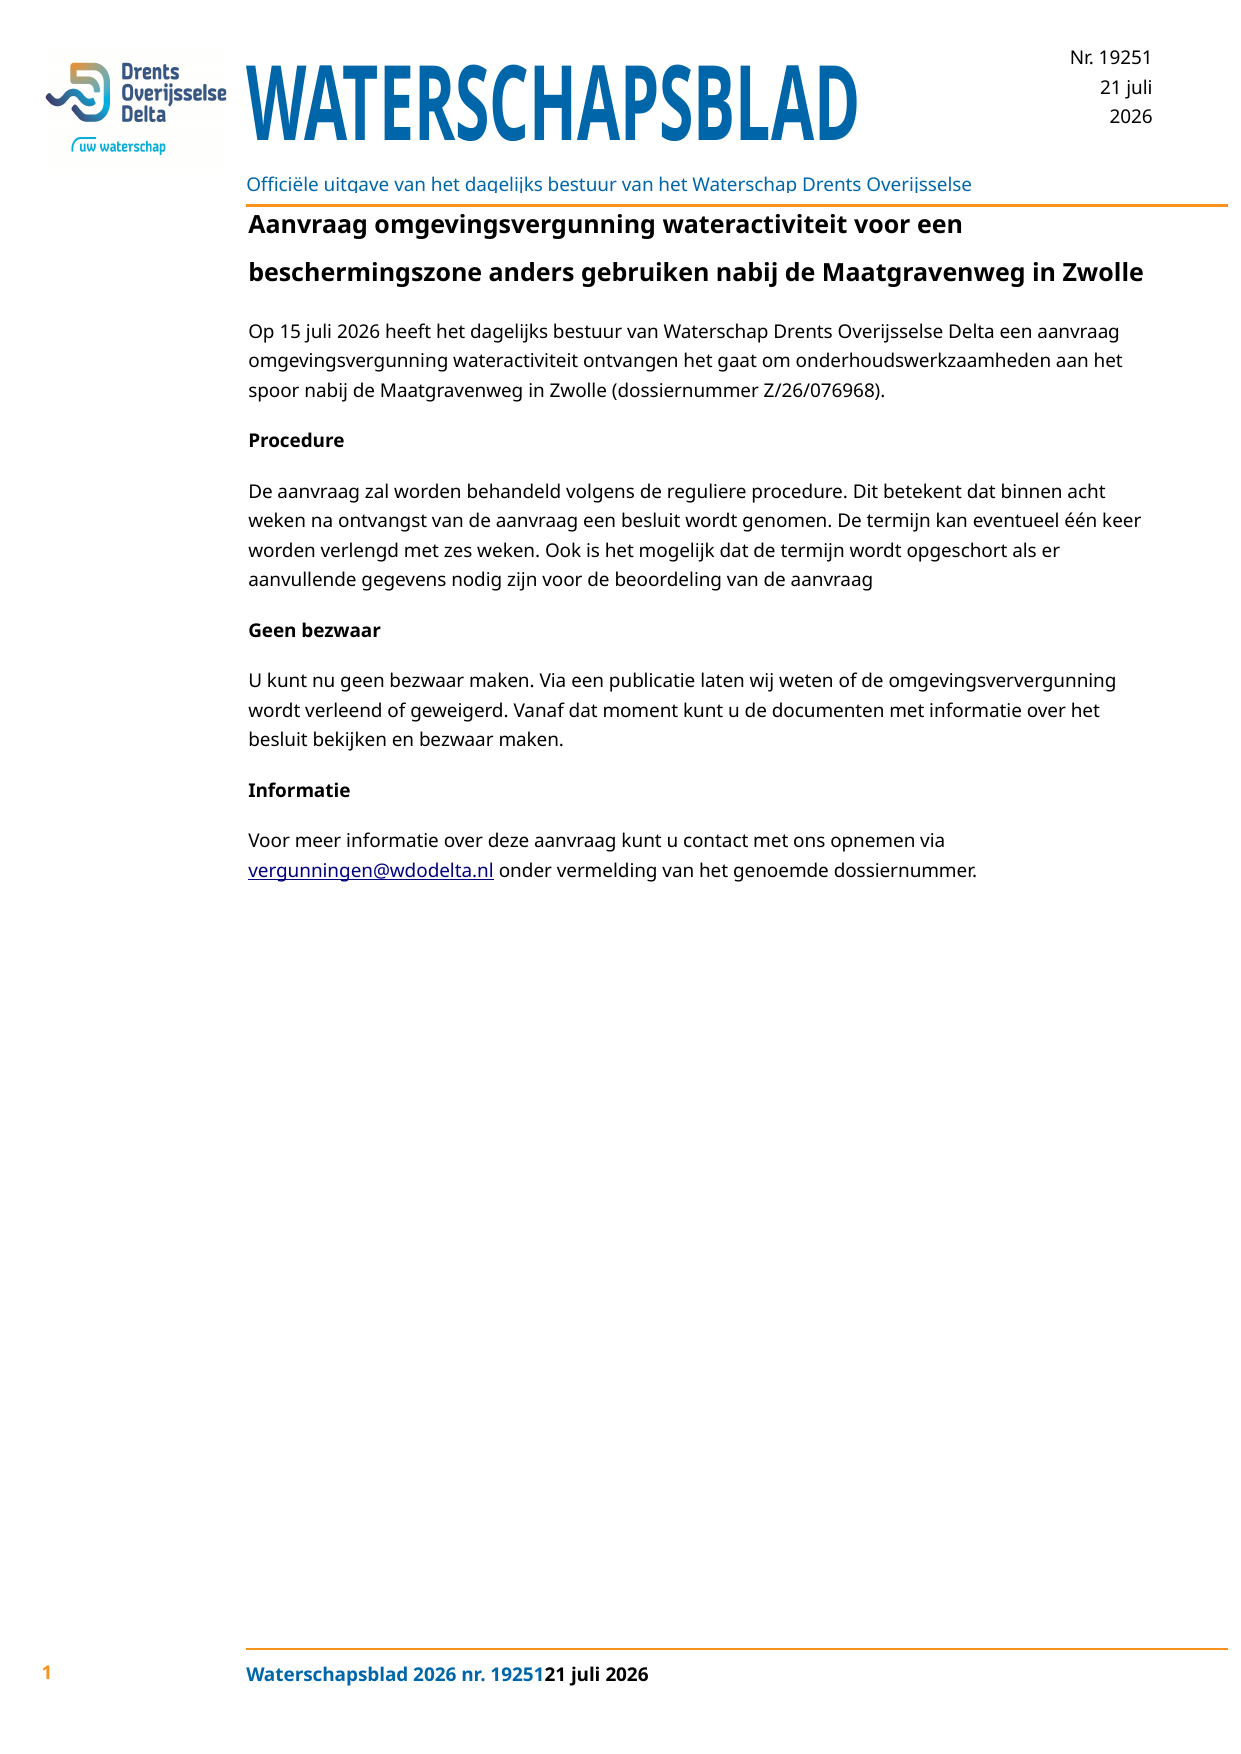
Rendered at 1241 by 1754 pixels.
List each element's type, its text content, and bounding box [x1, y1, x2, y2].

picture [41, 47, 231, 172]
text Procedure [248, 427, 1152, 453]
text U kunt nu geen bezwaar maken. Via een publicatie laten wij weten of de omgevingsververgunning wordt verleend of geweigerd. Vanaf dat moment kunt u de documenten met informatie over het besluit bekijken en bezwaar maken. [248, 667, 1152, 752]
text Geen bezwaar [248, 617, 1152, 643]
text Voor meer informatie over deze aanvraag kunt u contact met ons opnemen via vergunningen@wdodelta.nl onder vermelding van het genoemde dossiernummer. [248, 827, 1152, 883]
text Informatie [248, 777, 1152, 803]
text Aanvraag omgevingsvergunning wateractiviteit voor een beschermingszone anders gebruiken nabij de Maatgravenweg in Zwolle [248, 207, 1152, 288]
text De aanvraag zal worden behandeld volgens de reguliere procedure. Dit betekent dat binnen acht weken na ontvangst van de aanvraag een besluit wordt genomen. De termijn kan eventueel één keer worden verlengd met zes weken. Ook is het mogelijk dat de termijn wordt opgeschort als er aanvullende gegevens nodig zijn voor de beoordeling van de aanvraag [248, 478, 1152, 592]
text Op 15 juli 2026 heeft het dagelijks bestuur van Waterschap Drents Overijsselse Delta een aanvraag omgevingsvergunning wateractiviteit ontvangen het gaat om onderhoudswerkzaamheden aan het spoor nabij de Maatgravenweg in Zwolle (dossiernummer Z/26/076968). [248, 318, 1152, 403]
